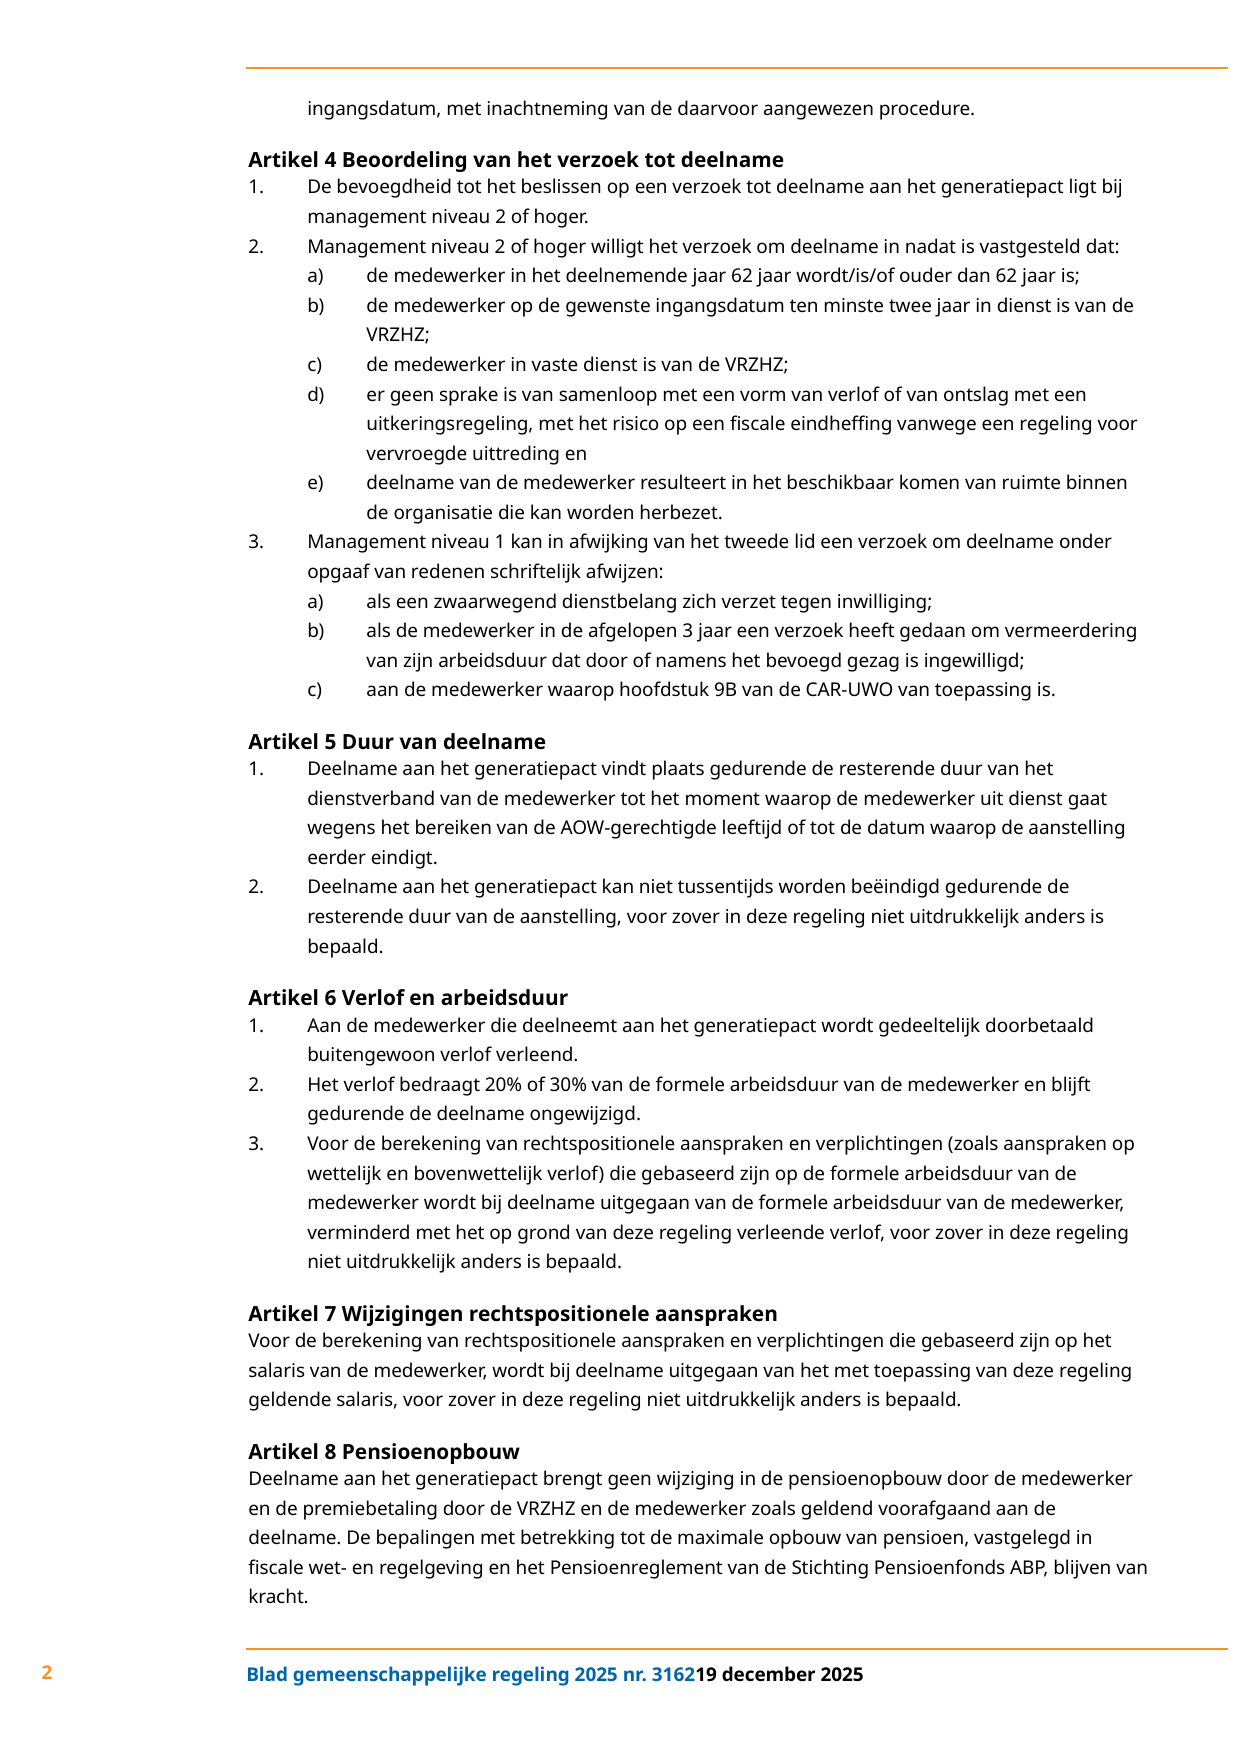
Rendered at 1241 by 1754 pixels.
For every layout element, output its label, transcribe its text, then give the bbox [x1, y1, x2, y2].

text Artikel 6 Verlof en arbeidsduur [248, 983, 1152, 1012]
list de medewerker in het deelnemende jaar 62 jaar wordt/is/of ouder dan 62 jaar is; [307, 262, 1152, 288]
list Deelname aan het generatiepact vindt plaats gedurende de resterende duur van het dienstverband van de medewerker tot het moment waarop de medewerker uit dienst gaat wegens het bereiken van de AOW-gerechtigde leeftijd of tot de datum waarop de aanstelling eerder eindigt. [248, 755, 1152, 870]
list de medewerker op de gewenste ingangsdatum ten minste twee jaar in dienst is van de VRZHZ; [307, 292, 1152, 347]
list Management niveau 1 kan in afwijking van het tweede lid een verzoek om deelname onder opgaaf van redenen schriftelijk afwijzen: [248, 529, 1152, 584]
list er geen sprake is van samenloop met een vorm van verlof of van ontslag met een uitkeringsregeling, met het risico op een fiscale eindheffing vanwege een regeling voor vervroegde uittreding en [307, 381, 1152, 466]
list als een zwaarwegend dienstbelang zich verzet tegen inwilliging; [307, 588, 1152, 613]
list Management niveau 2 of hoger willigt het verzoek om deelname in nadat is vastgesteld dat: [248, 233, 1152, 258]
text Artikel 4 Beoordeling van het verzoek tot deelname [248, 145, 1152, 174]
list de medewerker in vaste dienst is van de VRZHZ; [307, 351, 1152, 377]
text Deelname aan het generatiepact brengt geen wijziging in de pensioenopbouw door de medewerker en de premiebetaling door de VRZHZ en de medewerker zoals geldend voorafgaand aan de deelname. De bepalingen met betrekking tot de maximale opbouw van pensioen, vastgelegd in fiscale wet- en regelgeving en het Pensioenreglement van de Stichting Pensioenfonds ABP, blijven van kracht. [248, 1465, 1152, 1609]
picture [41, 47, 231, 172]
text Artikel 5 Duur van deelname [248, 727, 1152, 755]
list Deelname aan het generatiepact kan niet tussentijds worden beëindigd gedurende de resterende duur van de aanstelling, voor zover in deze regeling niet uitdrukkelijk anders is bepaald. [248, 874, 1152, 959]
list De bevoegdheid tot het beslissen op een verzoek tot deelname aan het generatiepact ligt bij management niveau 2 of hoger. [248, 174, 1152, 229]
list Aan de medewerker die deelneemt aan het generatiepact wordt gedeeltelijk doorbetaald buitengewoon verlof verleend. [248, 1012, 1152, 1067]
list als de medewerker in de afgelopen 3 jaar een verzoek heeft gedaan om vermeerdering van zijn arbeidsduur dat door of namens het bevoegd gezag is ingewilligd; [307, 617, 1152, 673]
list Het verlof bedraagt 20% of 30% van de formele arbeidsduur van de medewerker en blijft gedurende de deelname ongewijzigd. [248, 1071, 1152, 1126]
text Artikel 7 Wijzigingen rechtspositionele aanspraken [248, 1299, 1152, 1327]
list deelname van de medewerker resulteert in het beschikbaar komen van ruimte binnen de organisatie die kan worden herbezet. [307, 469, 1152, 525]
text Voor de berekening van rechtspositionele aanspraken en verplichtingen die gebaseerd zijn op het salaris van de medewerker, wordt bij deelname uitgegaan van het met toepassing van deze regeling geldende salaris, voor zover in deze regeling niet uitdrukkelijk anders is bepaald. [248, 1327, 1152, 1412]
text Artikel 8 Pensioenopbouw [248, 1437, 1152, 1465]
list Voor de berekening van rechtspositionele aanspraken en verplichtingen (zoals aanspraken op wettelijk en bovenwettelijk verlof) die gebaseerd zijn op de formele arbeidsduur van de medewerker wordt bij deelname uitgegaan van de formele arbeidsduur van de medewerker, verminderd met het op grond van deze regeling verleende verlof, voor zover in deze regeling niet uitdrukkelijk anders is bepaald. [248, 1130, 1152, 1274]
list aan de medewerker waarop hoofdstuk 9B van de CAR-UWO van toepassing is. [307, 677, 1152, 702]
list ingangsdatum, met inachtneming van de daarvoor aangewezen procedure. [248, 95, 1152, 121]
